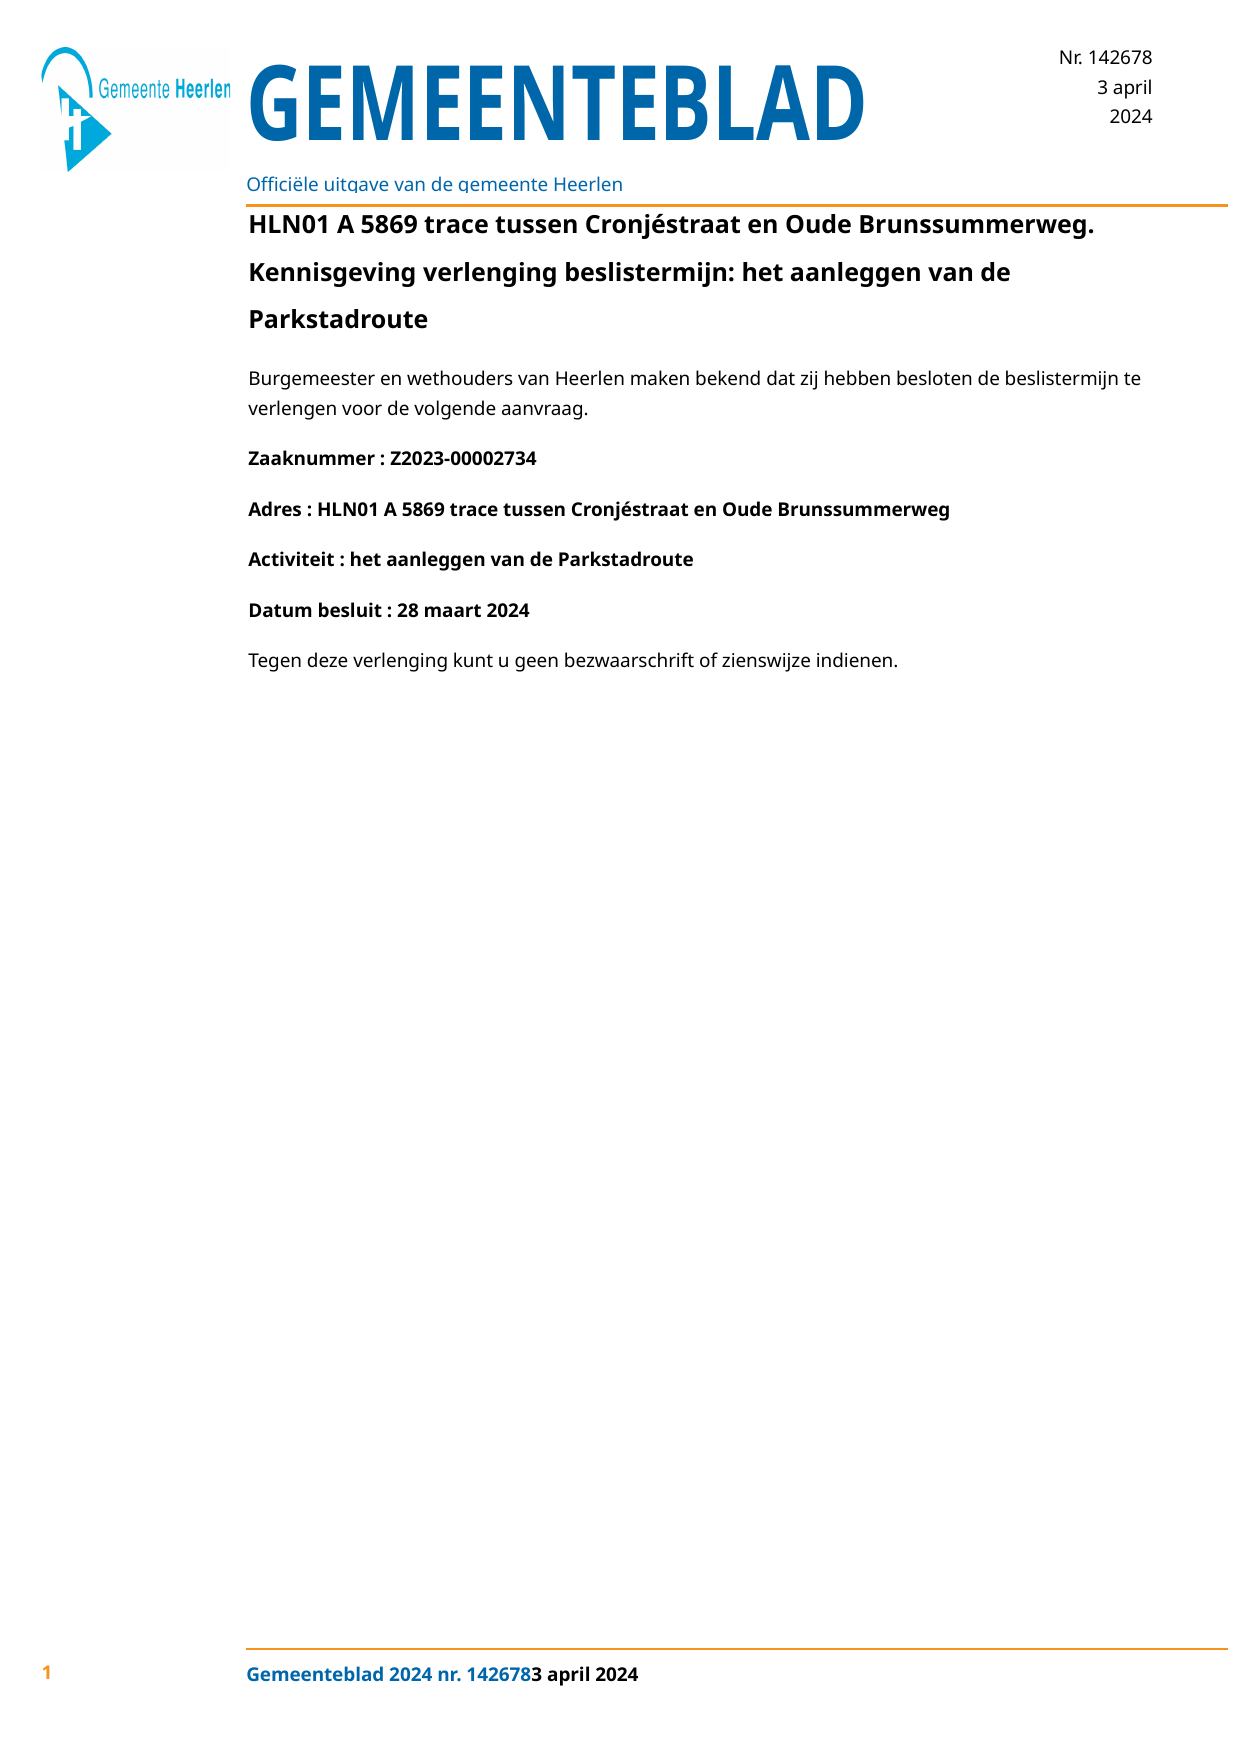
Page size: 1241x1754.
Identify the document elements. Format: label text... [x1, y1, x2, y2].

text Adres : HLN01 A 5869 trace tussen Cronjéstraat en Oude Brunssummerweg [248, 496, 1152, 522]
text Datum besluit : 28 maart 2024 [248, 597, 1152, 622]
text HLN01 A 5869 trace tussen Cronjéstraat en Oude Brunssummerweg. Kennisgeving verlenging beslistermijn: het aanleggen van de Parkstadroute [248, 207, 1152, 336]
text Activiteit : het aanleggen van de Parkstadroute [248, 546, 1152, 572]
text Tegen deze verlenging kunt u geen bezwaarschrift of zienswijze indienen. [248, 647, 1152, 673]
picture [41, 47, 59, 70]
text Zaaknummer : Z2023-00002734 [248, 446, 1152, 471]
text Burgemeester en wethouders van Heerlen maken bekend dat zij hebben besloten de beslistermijn te verlengen voor de volgende aanvraag. [248, 366, 1152, 421]
picture [41, 47, 231, 172]
